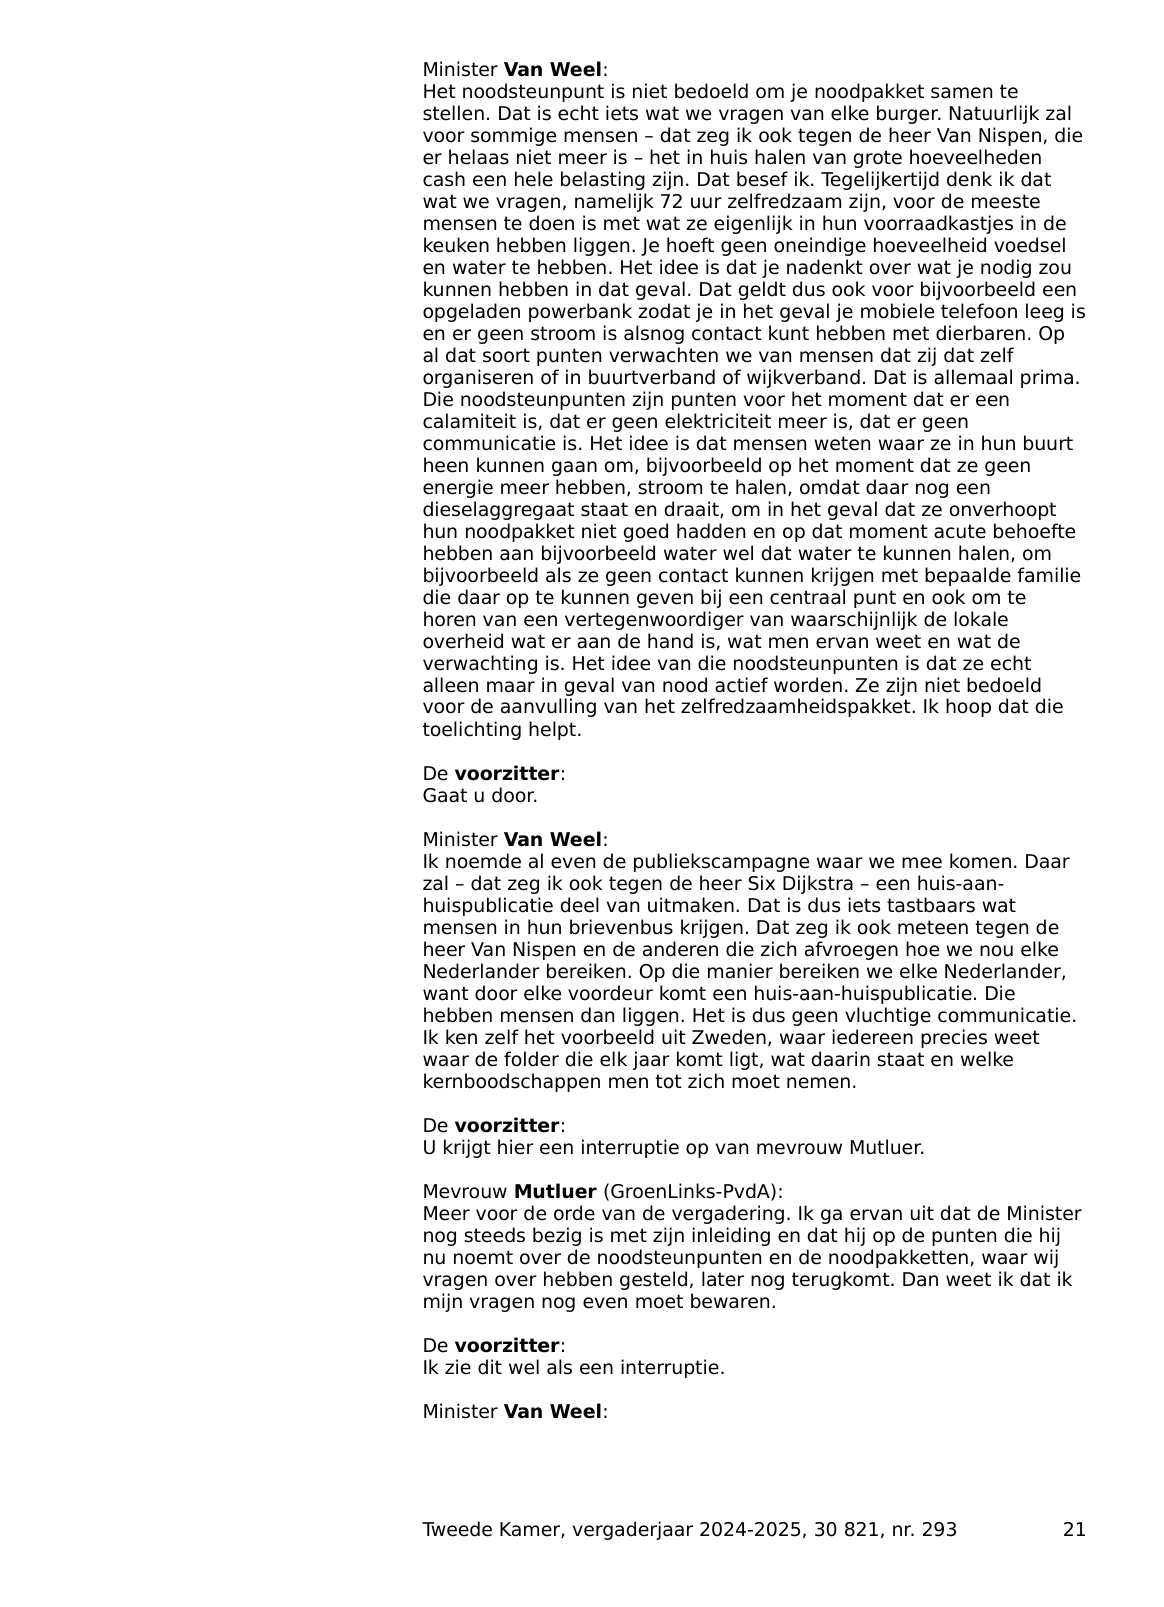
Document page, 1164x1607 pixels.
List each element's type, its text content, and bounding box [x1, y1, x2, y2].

text Minister Van Weel: [422, 829, 1087, 851]
text Die noodsteunpunten zijn punten voor het moment dat er een calamiteit is, dat er geen elektriciteit meer is, dat er geen communicatie is. Het idee is dat mensen weten waar ze in hun buurt heen kunnen gaan om, bijvoorbeeld op het moment dat ze geen energie meer hebben, stroom te halen, omdat daar nog een dieselaggregaat staat en draait, om in het geval dat ze onverhoopt hun noodpakket niet goed hadden en op dat moment acute behoefte hebben aan bijvoorbeeld water wel dat water te kunnen halen, om bijvoorbeeld als ze geen contact kunnen krijgen met bepaalde familie die daar op te kunnen geven bij een centraal punt en ook om te horen van een vertegenwoordiger van waarschijnlijk de lokale overheid wat er aan de hand is, wat men ervan weet en wat de verwachting is. Het idee van die noodsteunpunten is dat ze echt alleen maar in geval van nood actief worden. Ze zijn niet bedoeld voor de aanvulling van het zelfredzaamheidspakket. Ik hoop dat die toelichting helpt. [422, 389, 1087, 740]
text Minister Van Weel: [422, 1401, 1087, 1423]
text De voorzitter: [422, 1115, 1087, 1137]
text Ik zie dit wel als een interruptie. [422, 1357, 1087, 1379]
text Ik noemde al even de publiekscampagne waar we mee komen. Daar zal – dat zeg ik ook tegen de heer Six Dijkstra – een huis-aan-huispublicatie deel van uitmaken. Dat is dus iets tastbaars wat mensen in hun brievenbus krijgen. Dat zeg ik ook meteen tegen de heer Van Nispen en de anderen die zich afvroegen hoe we nou elke Nederlander bereiken. Op die manier bereiken we elke Nederlander, want door elke voordeur komt een huis-aan-huispublicatie. Die hebben mensen dan liggen. Het is dus geen vluchtige communicatie. Ik ken zelf het voorbeeld uit Zweden, waar iedereen precies weet waar de folder die elk jaar komt ligt, wat daarin staat en welke kernboodschappen men tot zich moet nemen. [422, 851, 1087, 1092]
text Meer voor de orde van de vergadering. Ik ga ervan uit dat de Minister nog steeds bezig is met zijn inleiding en dat hij op de punten die hij nu noemt over de noodsteunpunten en de noodpakketten, waar wij vragen over hebben gesteld, later nog terugkomt. Dan weet ik dat ik mijn vragen nog even moet bewaren. [422, 1203, 1087, 1313]
text De voorzitter: [422, 1335, 1087, 1357]
text De voorzitter: [422, 763, 1087, 784]
text Minister Van Weel: [422, 59, 1087, 81]
text U krijgt hier een interruptie op van mevrouw Mutluer. [422, 1137, 1087, 1159]
text Het noodsteunpunt is niet bedoeld om je noodpakket samen te stellen. Dat is echt iets wat we vragen van elke burger. Natuurlijk zal voor sommige mensen – dat zeg ik ook tegen de heer Van Nispen, die er helaas niet meer is – het in huis halen van grote hoeveelheden cash een hele belasting zijn. Dat besef ik. Tegelijkertijd denk ik dat wat we vragen, namelijk 72 uur zelfredzaam zijn, voor de meeste mensen te doen is met wat ze eigenlijk in hun voorraadkastjes in de keuken hebben liggen. Je hoeft geen oneindige hoeveelheid voedsel en water te hebben. Het idee is dat je nadenkt over wat je nodig zou kunnen hebben in dat geval. Dat geldt dus ook voor bijvoorbeeld een opgeladen powerbank zodat je in het geval je mobiele telefoon leeg is en er geen stroom is alsnog contact kunt hebben met dierbaren. Op al dat soort punten verwachten we van mensen dat zij dat zelf organiseren of in buurtverband of wijkverband. Dat is allemaal prima. [422, 81, 1087, 389]
text Mevrouw Mutluer (GroenLinks-PvdA): [422, 1181, 1087, 1203]
text Gaat u door. [422, 784, 1087, 807]
